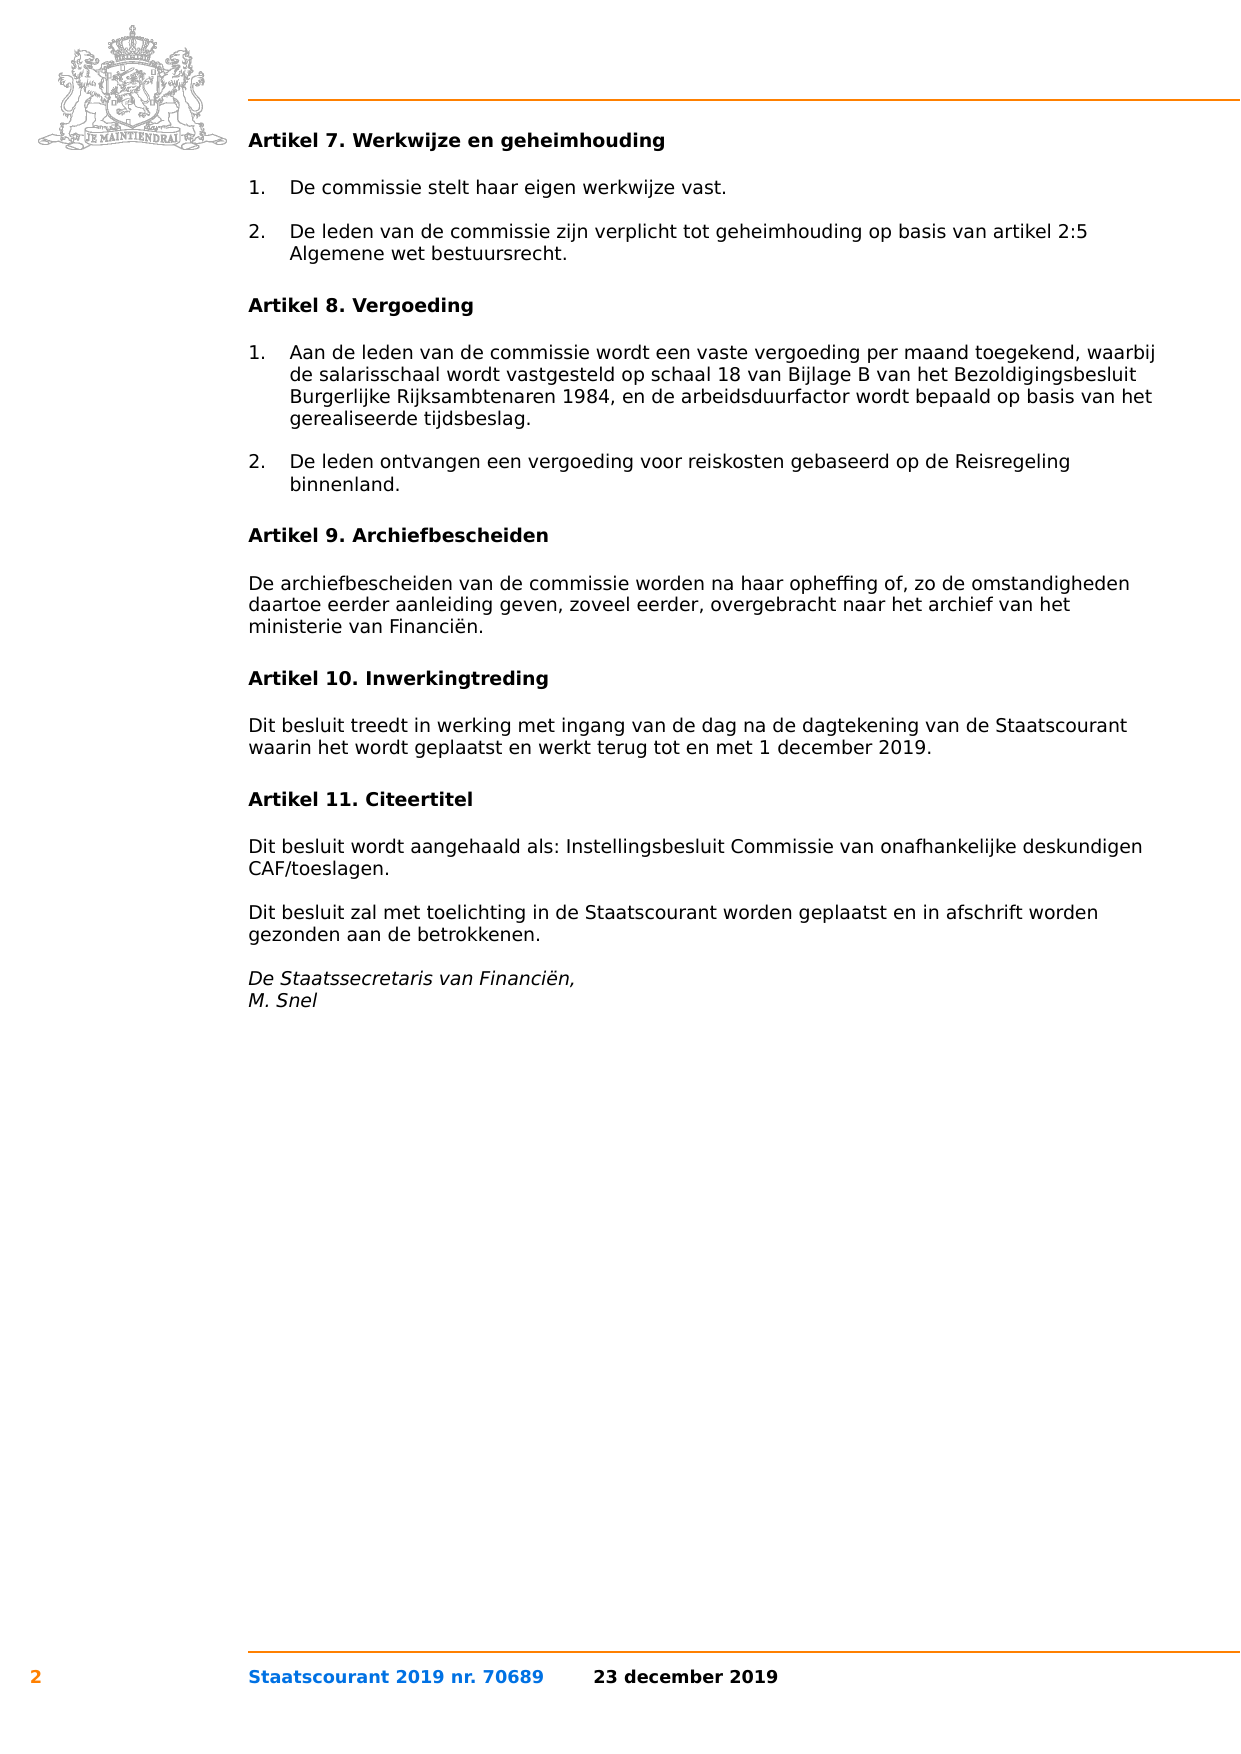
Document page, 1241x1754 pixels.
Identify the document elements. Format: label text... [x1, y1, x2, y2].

text 2. De leden ontvangen een vergoeding voor reiskosten gebaseerd op de Reisregeling binnenland. [248, 451, 1163, 495]
subtitle Artikel 11. Citeertitel [248, 789, 1163, 811]
subtitle Artikel 10. Inwerkingtreding [248, 668, 1163, 690]
subtitle Artikel 9. Archiefbescheiden [248, 525, 1163, 547]
text Dit besluit wordt aangehaald als: Instellingsbesluit Commissie van onafhankelijke deskundigen CAF/toeslagen. [248, 836, 1163, 880]
text De Staatssecretaris van Financiën, M. Snel [248, 968, 1163, 1012]
text Dit besluit zal met toelichting in de Staatscourant worden geplaatst en in afschrift worden gezonden aan de betrokkenen. [248, 902, 1163, 946]
text 1. Aan de leden van de commissie wordt een vaste vergoeding per maand toegekend, waarbij de salarisschaal wordt vastgesteld op schaal 18 van Bijlage B van het Bezoldigingsbesluit Burgerlijke Rijksambtenaren 1984, en de arbeidsduurfactor wordt bepaald op basis van het gerealiseerde tijdsbeslag. [248, 342, 1163, 429]
text 2. De leden van de commissie zijn verplicht tot geheimhouding op basis van artikel 2:5 Algemene wet bestuursrecht. [248, 221, 1163, 265]
subtitle Artikel 8. Vergoeding [248, 295, 1163, 317]
text De archiefbescheiden van de commissie worden na haar opheffing of, zo de omstandigheden daartoe eerder aanleiding geven, zoveel eerder, overgebracht naar het archief van het ministerie van Financiën. [248, 572, 1163, 638]
text 1. De commissie stelt haar eigen werkwijze vast. [248, 177, 1163, 199]
text Dit besluit treedt in werking met ingang van de dag na de dagtekening van de Staatscourant waarin het wordt geplaatst en werkt terug tot en met 1 december 2019. [248, 715, 1163, 759]
subtitle Artikel 7. Werkwijze en geheimhouding [248, 130, 1163, 152]
picture [38, 25, 227, 150]
